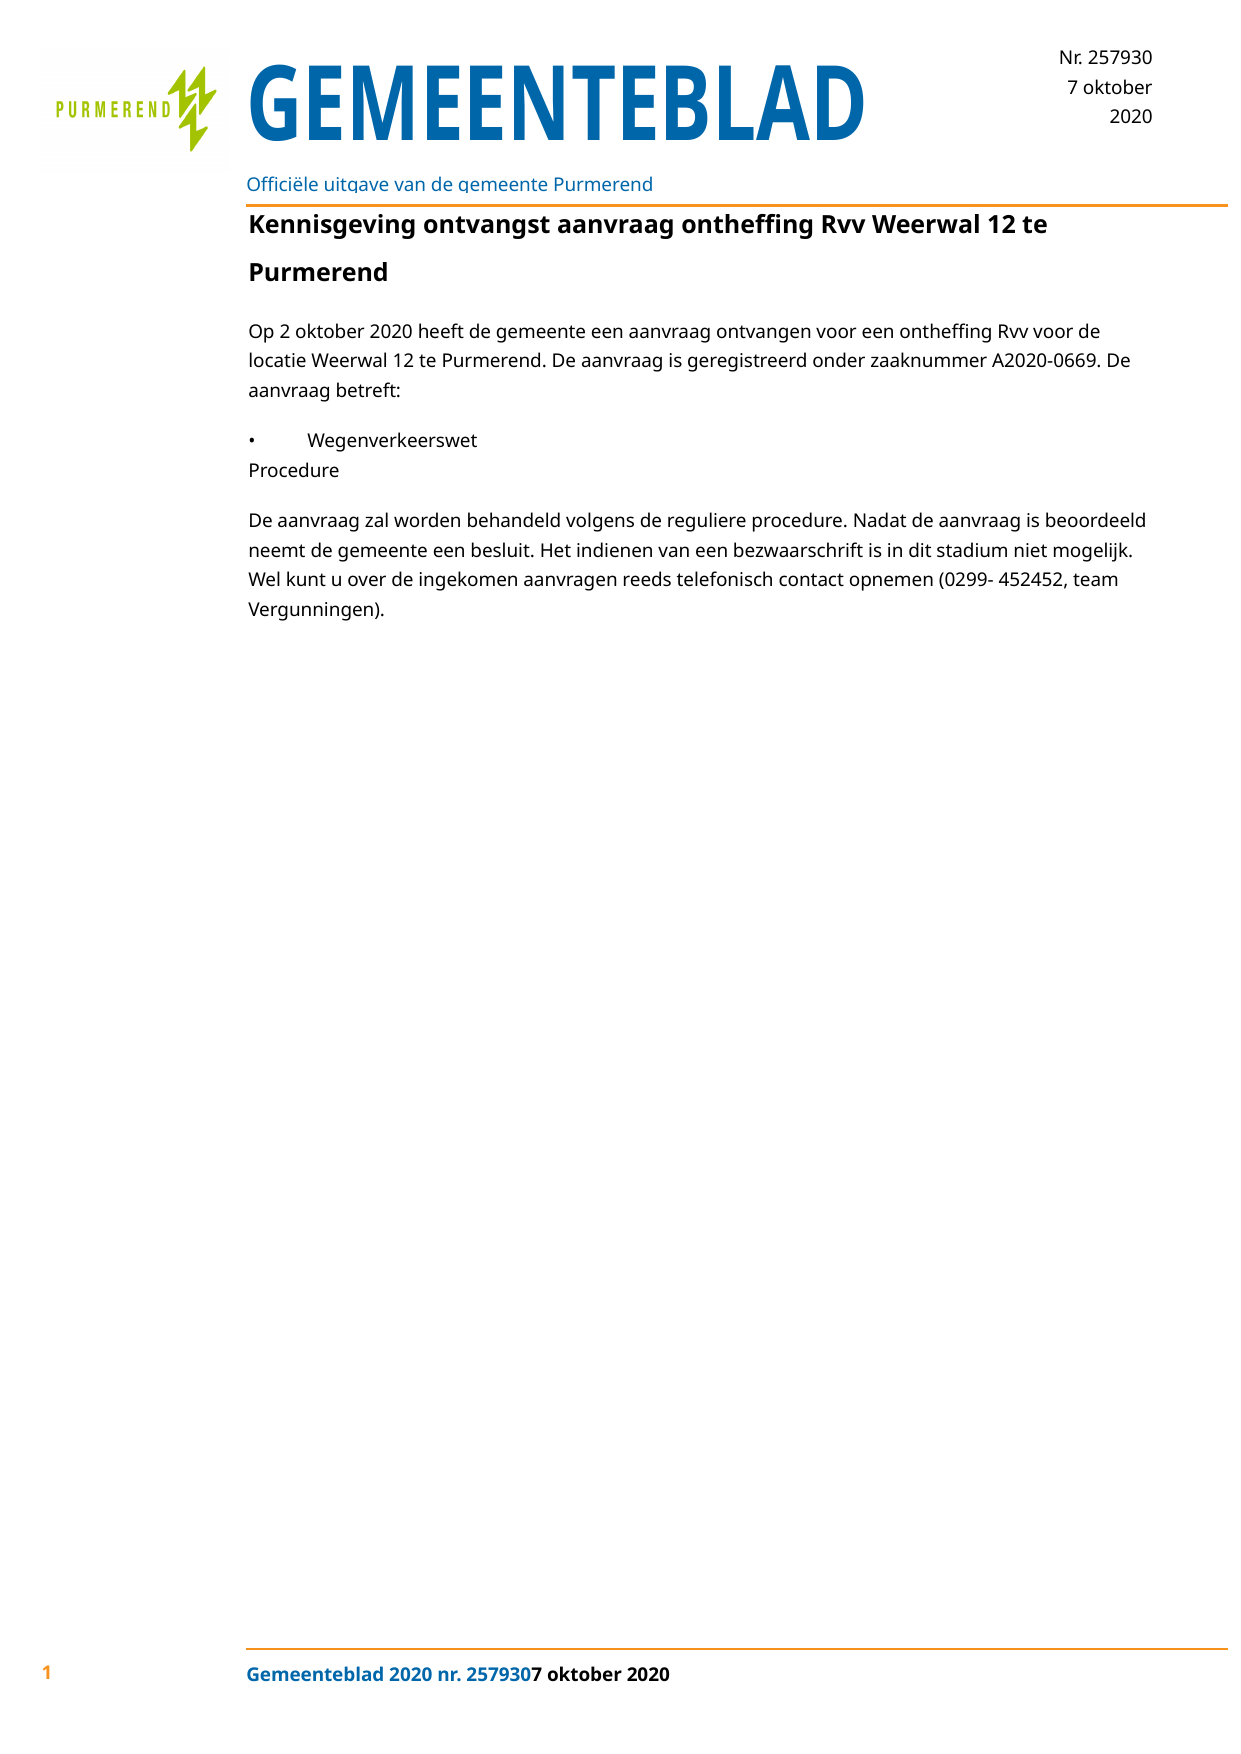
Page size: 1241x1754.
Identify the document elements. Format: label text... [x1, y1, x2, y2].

text Kennisgeving ontvangst aanvraag ontheffing Rvv Weerwal 12 te Purmerend [248, 207, 1152, 288]
text Op 2 oktober 2020 heeft de gemeente een aanvraag ontvangen voor een ontheffing Rvv voor de locatie Weerwal 12 te Purmerend. De aanvraag is geregistreerd onder zaaknummer A2020-0669. De aanvraag betreft: [248, 318, 1152, 403]
list Wegenverkeerswet [248, 427, 1152, 453]
picture [41, 47, 231, 172]
text De aanvraag zal worden behandeld volgens de reguliere procedure. Nadat de aanvraag is beoordeeld neemt de gemeente een besluit. Het indienen van een bezwaarschrift is in dit stadium niet mogelijk. Wel kunt u over de ingekomen aanvragen reeds telefonisch contact opnemen (0299- 452452, team Vergunningen). [248, 507, 1152, 622]
text Procedure [248, 457, 1152, 483]
